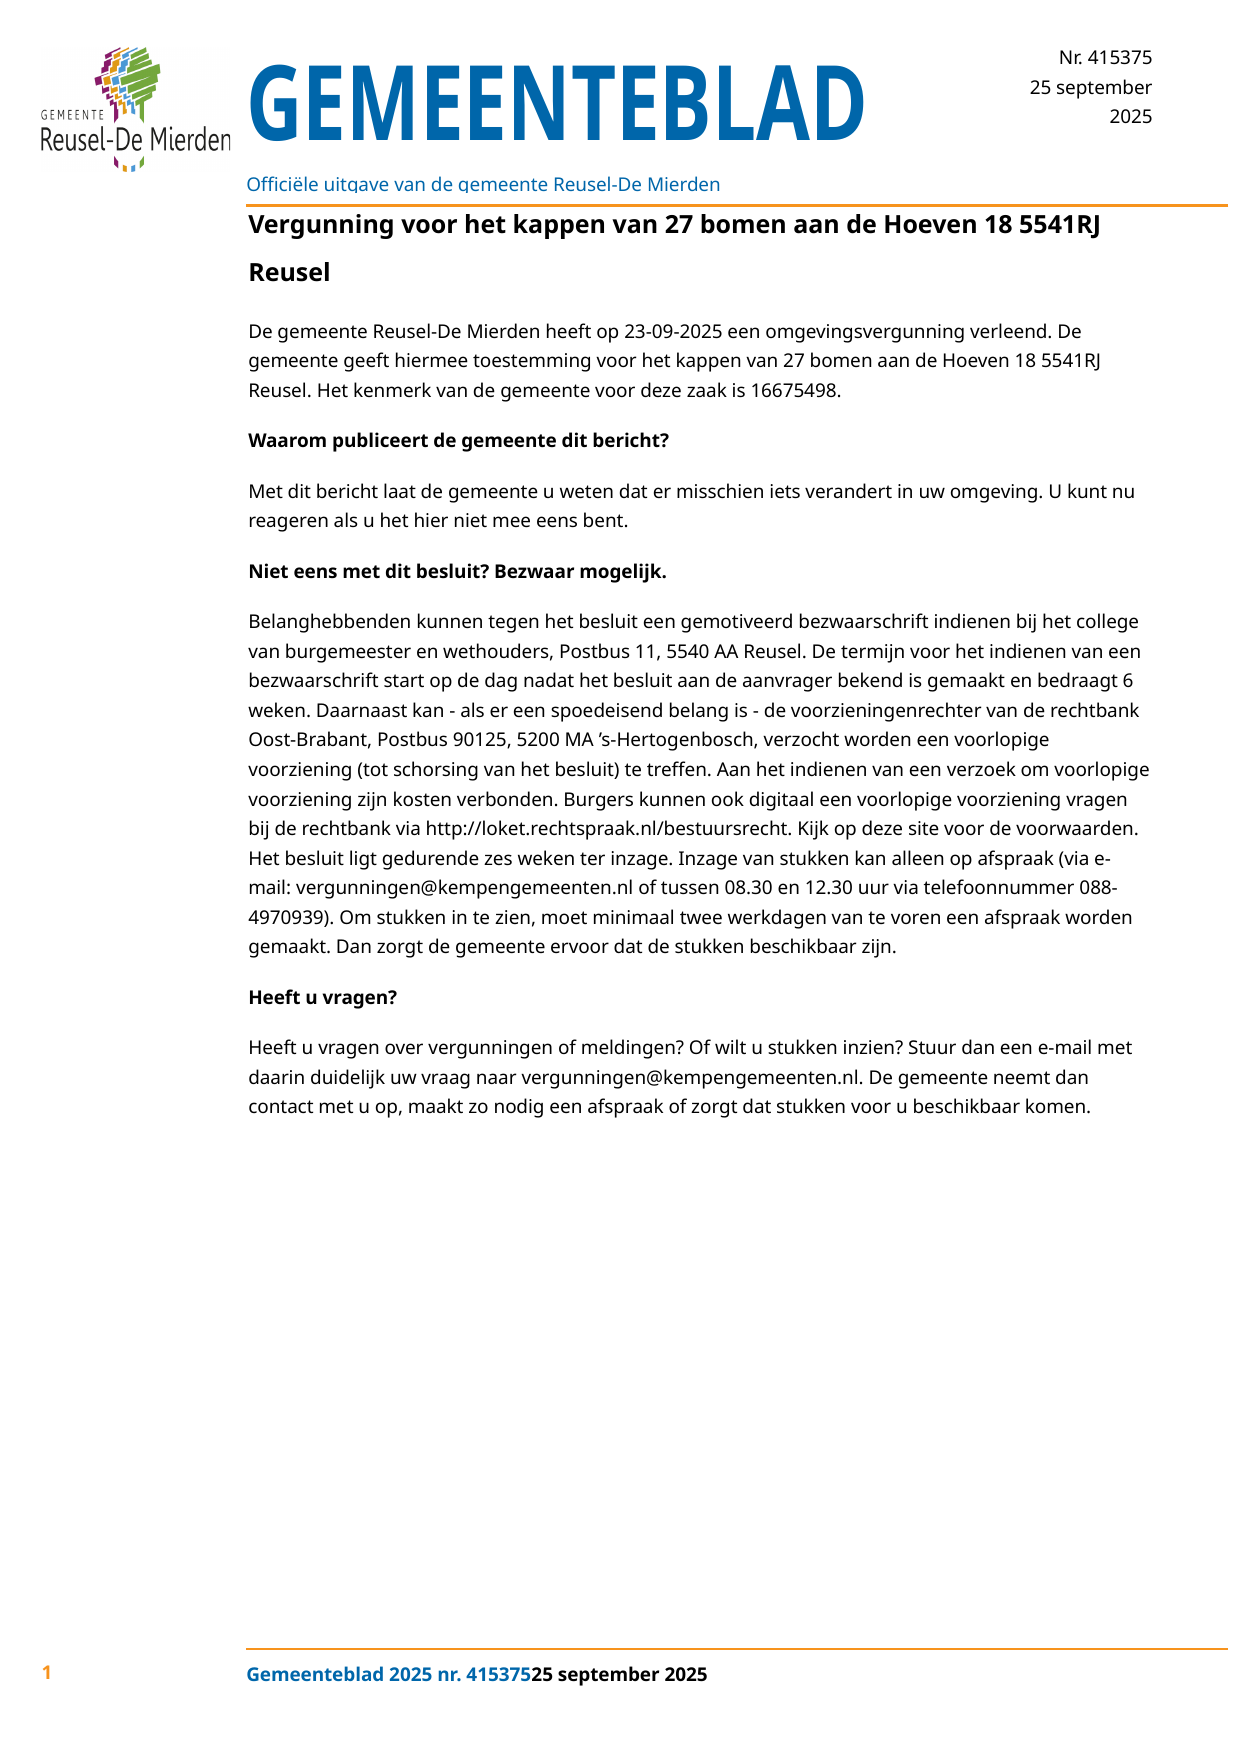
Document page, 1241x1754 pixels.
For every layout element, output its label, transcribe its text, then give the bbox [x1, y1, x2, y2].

text Met dit bericht laat de gemeente u weten dat er misschien iets verandert in uw omgeving. U kunt nu reageren als u het hier niet mee eens bent. [248, 478, 1152, 533]
text Heeft u vragen over vergunningen of meldingen? Of wilt u stukken inzien? Stuur dan een e-mail met daarin duidelijk uw vraag naar vergunningen@kempengemeenten.nl. De gemeente neemt dan contact met u op, maakt zo nodig een afspraak of zorgt dat stukken voor u beschikbaar komen. [248, 1034, 1152, 1119]
text Waarom publiceert de gemeente dit bericht? [248, 427, 1152, 453]
text Vergunning voor het kappen van 27 bomen aan de Hoeven 18 5541RJ Reusel [248, 207, 1152, 288]
text De gemeente Reusel-De Mierden heeft op 23-09-2025 een omgevingsvergunning verleend. De gemeente geeft hiermee toestemming voor het kappen van 27 bomen aan de Hoeven 18 5541RJ Reusel. Het kenmerk van de gemeente voor deze zaak is 16675498. [248, 318, 1152, 403]
text Niet eens met dit besluit? Bezwaar mogelijk. [248, 558, 1152, 584]
text Belanghebbenden kunnen tegen het besluit een gemotiveerd bezwaarschrift indienen bij het college van burgemeester en wethouders, Postbus 11, 5540 AA Reusel. De termijn voor het indienen van een bezwaarschrift start op de dag nadat het besluit aan de aanvrager bekend is gemaakt en bedraagt 6 weken. Daarnaast kan - als er een spoedeisend belang is - de voorzieningenrechter van de rechtbank Oost-Brabant, Postbus 90125, 5200 MA ’s-Hertogenbosch, verzocht worden een voorlopige voorziening (tot schorsing van het besluit) te treffen. Aan het indienen van een verzoek om voorlopige voorziening zijn kosten verbonden. Burgers kunnen ook digitaal een voorlopige voorziening vragen bij de rechtbank via http://loket.rechtspraak.nl/bestuursrecht. Kijk op deze site voor de voorwaarden. Het besluit ligt gedurende zes weken ter inzage. Inzage van stukken kan alleen op afspraak (via e-mail: vergunningen@kempengemeenten.nl of tussen 08.30 en 12.30 uur via telefoonnummer 088-4970939). Om stukken in te zien, moet minimaal twee werkdagen van te voren een afspraak worden gemaakt. Dan zorgt de gemeente ervoor dat de stukken beschikbaar zijn. [248, 608, 1152, 959]
picture [41, 47, 231, 172]
text Heeft u vragen? [248, 984, 1152, 1010]
